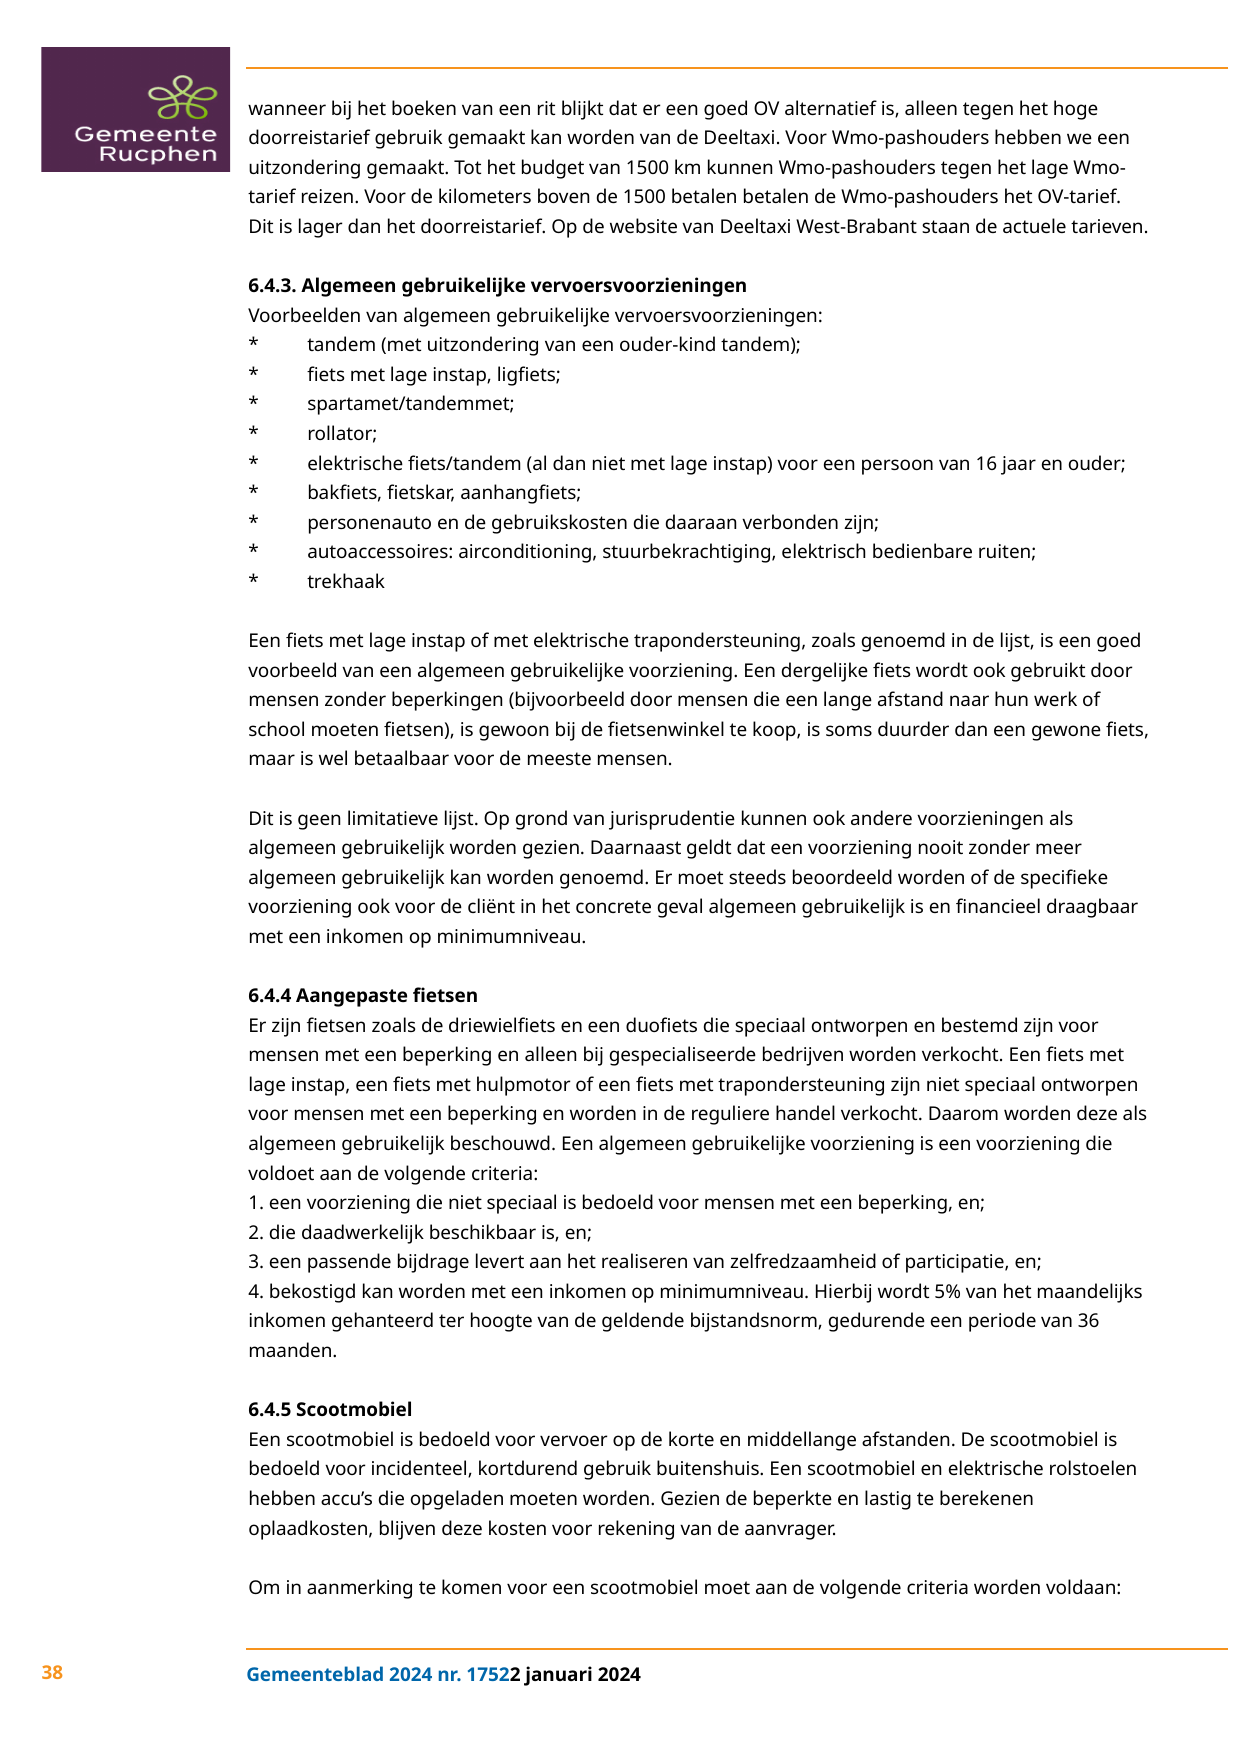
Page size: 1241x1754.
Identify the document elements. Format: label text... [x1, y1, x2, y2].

text 4. bekostigd kan worden met een inkomen op minimumniveau. Hierbij wordt 5% van het maandelijks inkomen gehanteerd ter hoogte van de geldende bijstandsnorm, gedurende een periode van 36 maanden. [248, 1278, 1152, 1363]
list personenauto en de gebruikskosten die daaraan verbonden zijn; [248, 509, 1152, 535]
list spartamet/tandemmet; [248, 391, 1152, 416]
text Er zijn fietsen zoals de driewielfiets en een duofiets die speciaal ontworpen en bestemd zijn voor mensen met een beperking en alleen bij gespecialiseerde bedrijven worden verkocht. Een fiets met lage instap, een fiets met hulpmotor of een fiets met trapondersteuning zijn niet speciaal ontworpen voor mensen met een beperking en worden in de reguliere handel verkocht. Daarom worden deze als algemeen gebruikelijk beschouwd. Een algemeen gebruikelijke voorziening is een voorziening die voldoet aan de volgende criteria: [248, 1012, 1152, 1186]
text 2. die daadwerkelijk beschikbaar is, en; [248, 1219, 1152, 1245]
list rollator; [248, 420, 1152, 446]
picture [41, 47, 231, 172]
text Een fiets met lage instap of met elektrische trapondersteuning, zoals genoemd in de lijst, is een goed voorbeeld van een algemeen gebruikelijke voorziening. Een dergelijke fiets wordt ook gebruikt door mensen zonder beperkingen (bijvoorbeeld door mensen die een lange afstand naar hun werk of school moeten fietsen), is gewoon bij de fietsenwinkel te koop, is soms duurder dan een gewone fiets, maar is wel betaalbaar voor de meeste mensen. [248, 627, 1152, 771]
list autoaccessoires: airconditioning, stuurbekrachtiging, elektrisch bedienbare ruiten; [248, 538, 1152, 564]
text 6.4.5 Scootmobiel [248, 1396, 1152, 1422]
text wanneer bij het boeken van een rit blijkt dat er een goed OV alternatief is, alleen tegen het hoge doorreistarief gebruik gemaakt kan worden van de Deeltaxi. Voor Wmo-pashouders hebben we een uitzondering gemaakt. Tot het budget van 1500 km kunnen Wmo-pashouders tegen het lage Wmo-tarief reizen. Voor de kilometers boven de 1500 betalen betalen de Wmo-pashouders het OV-tarief. Dit is lager dan het doorreistarief. Op de website van Deeltaxi West-Brabant staan de actuele tarieven. [248, 95, 1152, 239]
text 3. een passende bijdrage levert aan het realiseren van zelfredzaamheid of participatie, en; [248, 1248, 1152, 1274]
text Een scootmobiel is bedoeld voor vervoer op de korte en middellange afstanden. De scootmobiel is bedoeld voor incidenteel, kortdurend gebruik buitenshuis. Een scootmobiel en elektrische rolstoelen hebben accu’s die opgeladen moeten worden. Gezien de beperkte en lastig te berekenen oplaadkosten, blijven deze kosten voor rekening van de aanvrager. [248, 1426, 1152, 1541]
text Om in aanmerking te komen voor een scootmobiel moet aan de volgende criteria worden voldaan: [248, 1574, 1152, 1600]
text 1. een voorziening die niet speciaal is bedoeld voor mensen met een beperking, en; [248, 1189, 1152, 1215]
text Dit is geen limitatieve lijst. Op grond van jurisprudentie kunnen ook andere voorzieningen als algemeen gebruikelijk worden gezien. Daarnaast geldt dat een voorziening nooit zonder meer algemeen gebruikelijk kan worden genoemd. Er moet steeds beoordeeld worden of de specifieke voorziening ook voor de cliënt in het concrete geval algemeen gebruikelijk is en financieel draagbaar met een inkomen op minimumniveau. [248, 805, 1152, 949]
list fiets met lage instap, ligfiets; [248, 361, 1152, 387]
list trekhaak [248, 568, 1152, 594]
text 6.4.3. Algemeen gebruikelijke vervoersvoorzieningen [248, 272, 1152, 298]
text Voorbeelden van algemeen gebruikelijke vervoersvoorzieningen: [248, 302, 1152, 328]
list tandem (met uitzondering van een ouder-kind tandem); [248, 331, 1152, 357]
list bakfiets, fietskar, aanhangfiets; [248, 479, 1152, 505]
text 6.4.4 Aangepaste fietsen [248, 982, 1152, 1008]
list elektrische fiets/tandem (al dan niet met lage instap) voor een persoon van 16 jaar en ouder; [248, 450, 1152, 476]
